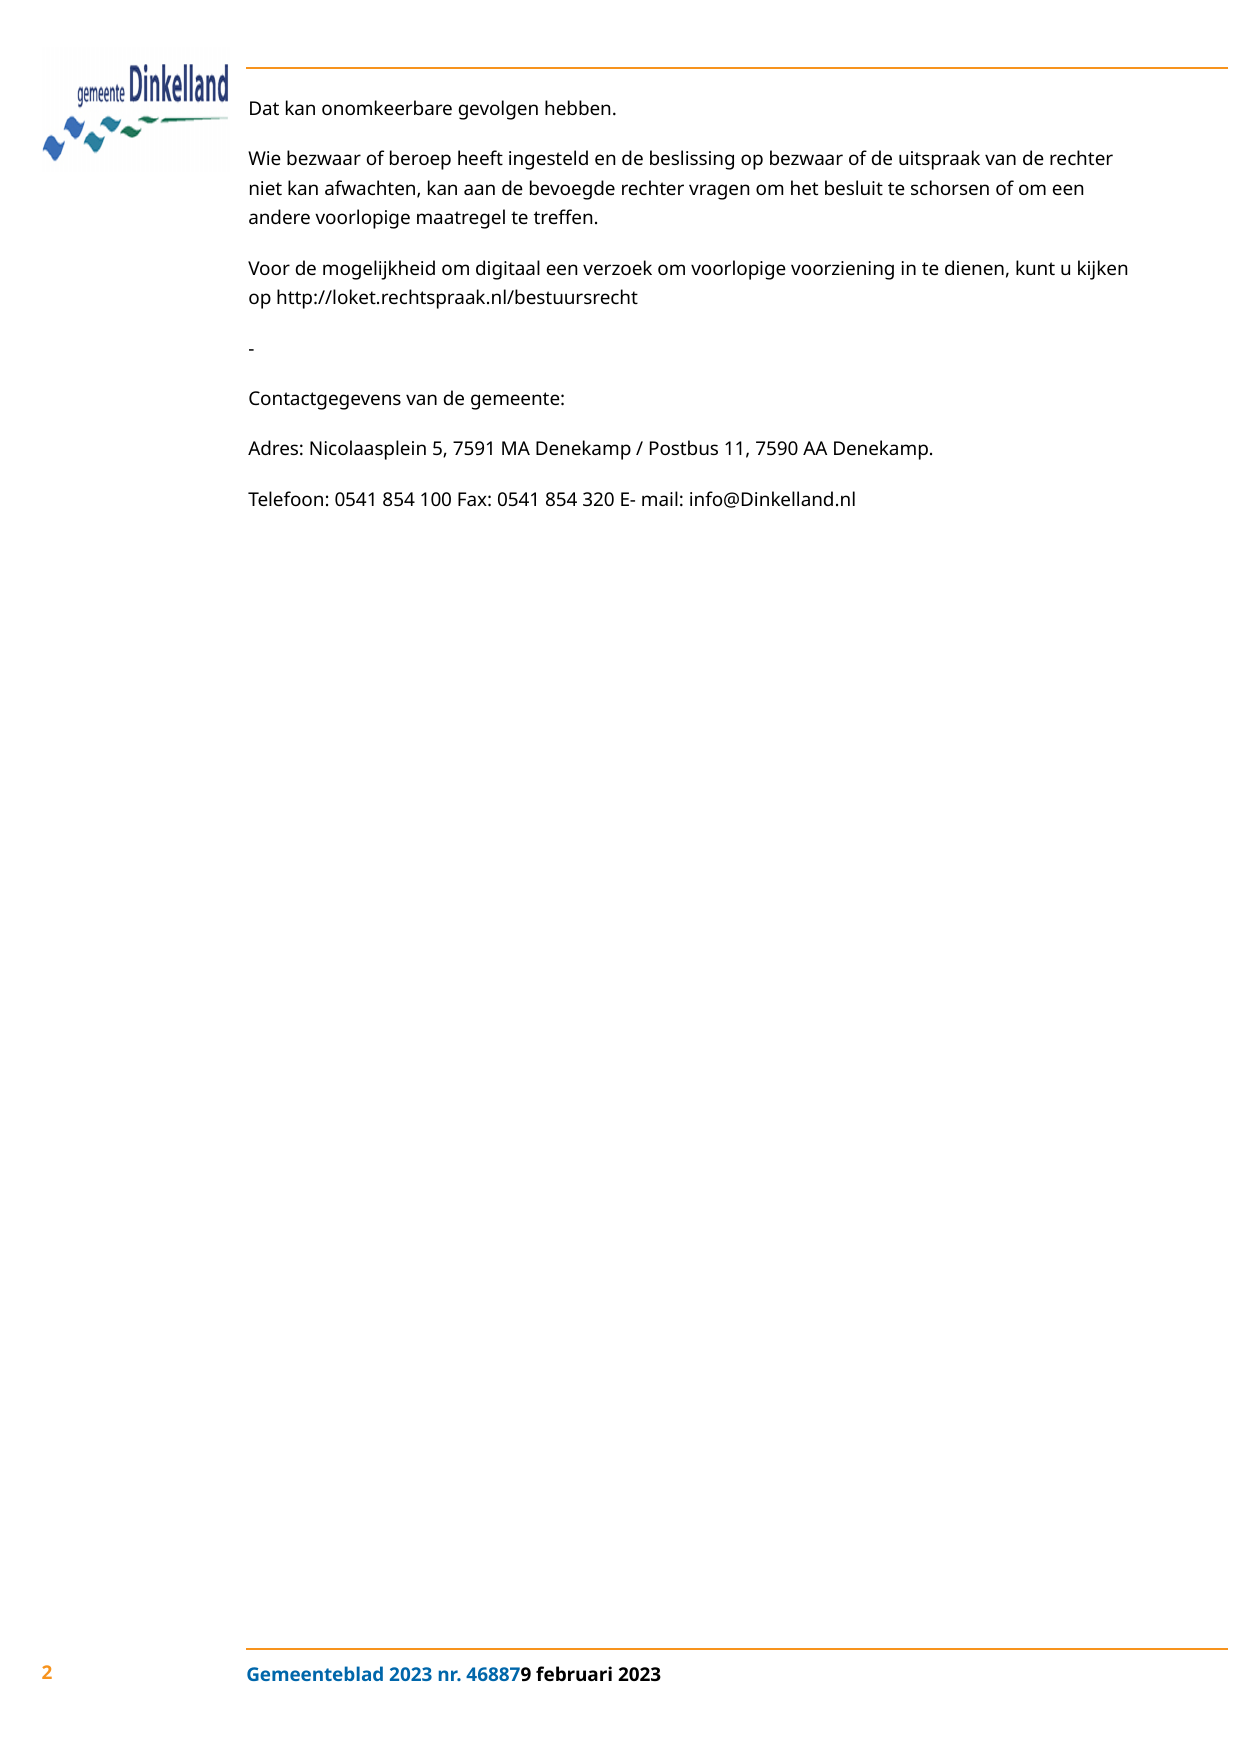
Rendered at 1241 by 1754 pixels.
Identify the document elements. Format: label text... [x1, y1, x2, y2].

text Voor de mogelijkheid om digitaal een verzoek om voorlopige voorziening in te dienen, kunt u kijken op http://loket.rechtspraak.nl/bestuursrecht [248, 255, 1152, 310]
text Dat kan onomkeerbare gevolgen hebben. [248, 95, 1152, 121]
text Telefoon: 0541 854 100 Fax: 0541 854 320 E- mail: info@Dinkelland.nl [248, 486, 1152, 512]
text Wie bezwaar of beroep heeft ingesteld en de beslissing op bezwaar of de uitspraak van de rechter niet kan afwachten, kan aan de bevoegde rechter vragen om het besluit te schorsen of om een andere voorlopige maatregel te treffen. [248, 145, 1152, 230]
text Contactgegevens van de gemeente: [248, 385, 1152, 411]
picture [41, 47, 231, 172]
text Adres: Nicolaasplein 5, 7591 MA Denekamp / Postbus 11, 7590 AA Denekamp. [248, 436, 1152, 461]
text - [248, 335, 1152, 361]
